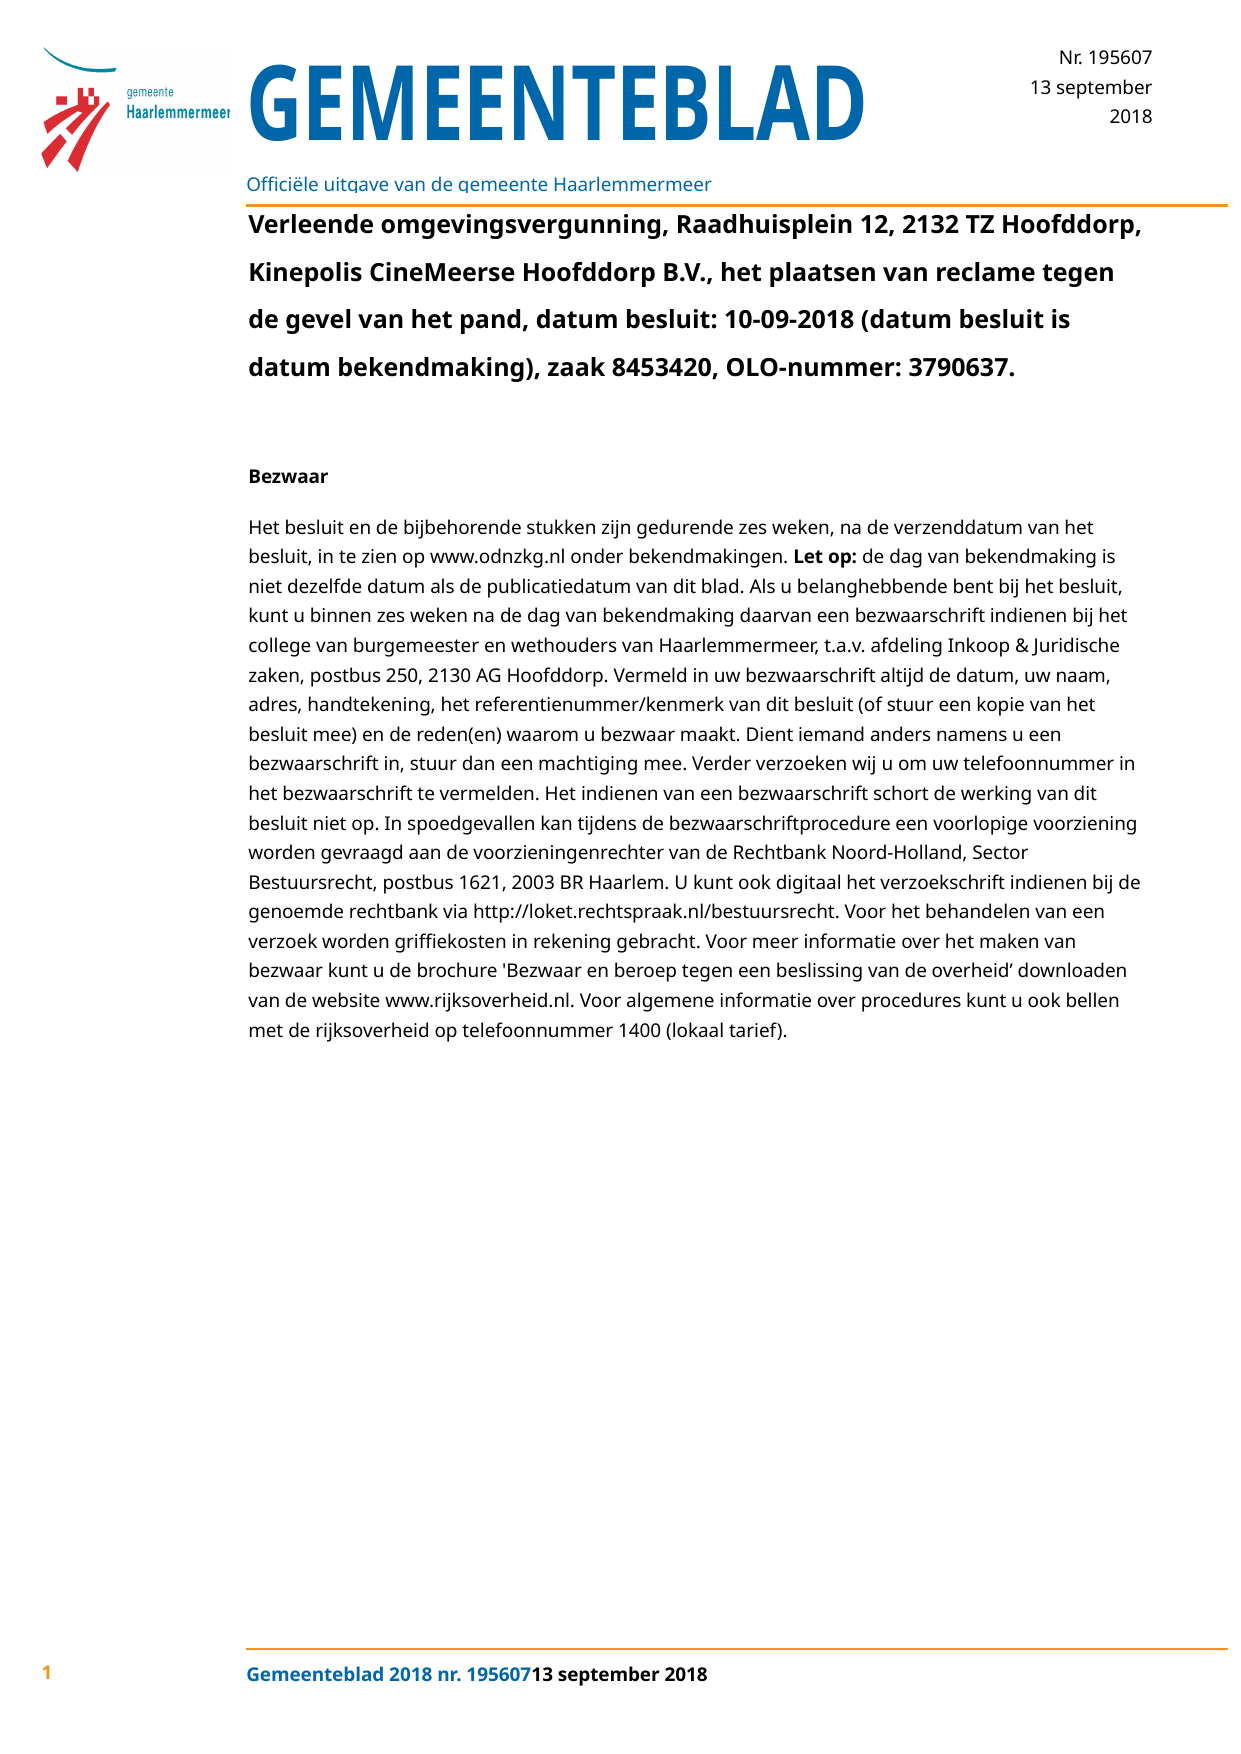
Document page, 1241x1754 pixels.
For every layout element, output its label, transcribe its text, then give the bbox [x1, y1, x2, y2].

picture [41, 47, 231, 172]
text Het besluit en de bijbehorende stukken zijn gedurende zes weken, na de verzenddatum van het besluit, in te zien op www.odnzkg.nl onder bekendmakingen. Let op: de dag van bekendmaking is niet dezelfde datum als de publicatiedatum van dit blad. Als u belanghebbende bent bij het besluit, kunt u binnen zes weken na de dag van bekendmaking daarvan een bezwaarschrift indienen bij het college van burgemeester en wethouders van Haarlemmermeer, t.a.v. afdeling Inkoop & Juridische zaken, postbus 250, 2130 AG Hoofddorp. Vermeld in uw bezwaarschrift altijd de datum, uw naam, adres, handtekening, het referentienummer/kenmerk van dit besluit (of stuur een kopie van het besluit mee) en de reden(en) waarom u bezwaar maakt. Dient iemand anders namens u een bezwaarschrift in, stuur dan een machtiging mee. Verder verzoeken wij u om uw telefoonnummer in het bezwaarschrift te vermelden. Het indienen van een bezwaarschrift schort de werking van dit besluit niet op. In spoedgevallen kan tijdens de bezwaarschriftprocedure een voorlopige voorziening worden gevraagd aan de voorzieningenrechter van de Rechtbank Noord-Holland, Sector Bestuursrecht, postbus 1621, 2003 BR Haarlem. U kunt ook digitaal het verzoekschrift indienen bij de genoemde rechtbank via http://loket.rechtspraak.nl/bestuursrecht. Voor het behandelen van een verzoek worden griffiekosten in rekening gebracht. Voor meer informatie over het maken van bezwaar kunt u de brochure 'Bezwaar en beroep tegen een beslissing van de overheid’ downloaden van de website www.rijksoverheid.nl. Voor algemene informatie over procedures kunt u ook bellen met de rijksoverheid op telefoonnummer 1400 (lokaal tarief). [248, 514, 1152, 1043]
text Bezwaar [248, 463, 1152, 489]
text Verleende omgevingsvergunning, Raadhuisplein 12, 2132 TZ Hoofddorp, Kinepolis CineMeerse Hoofddorp B.V., het plaatsen van reclame tegen de gevel van het pand, datum besluit: 10-09-2018 (datum besluit is datum bekendmaking), zaak 8453420, OLO-nummer: 3790637. [248, 207, 1152, 384]
